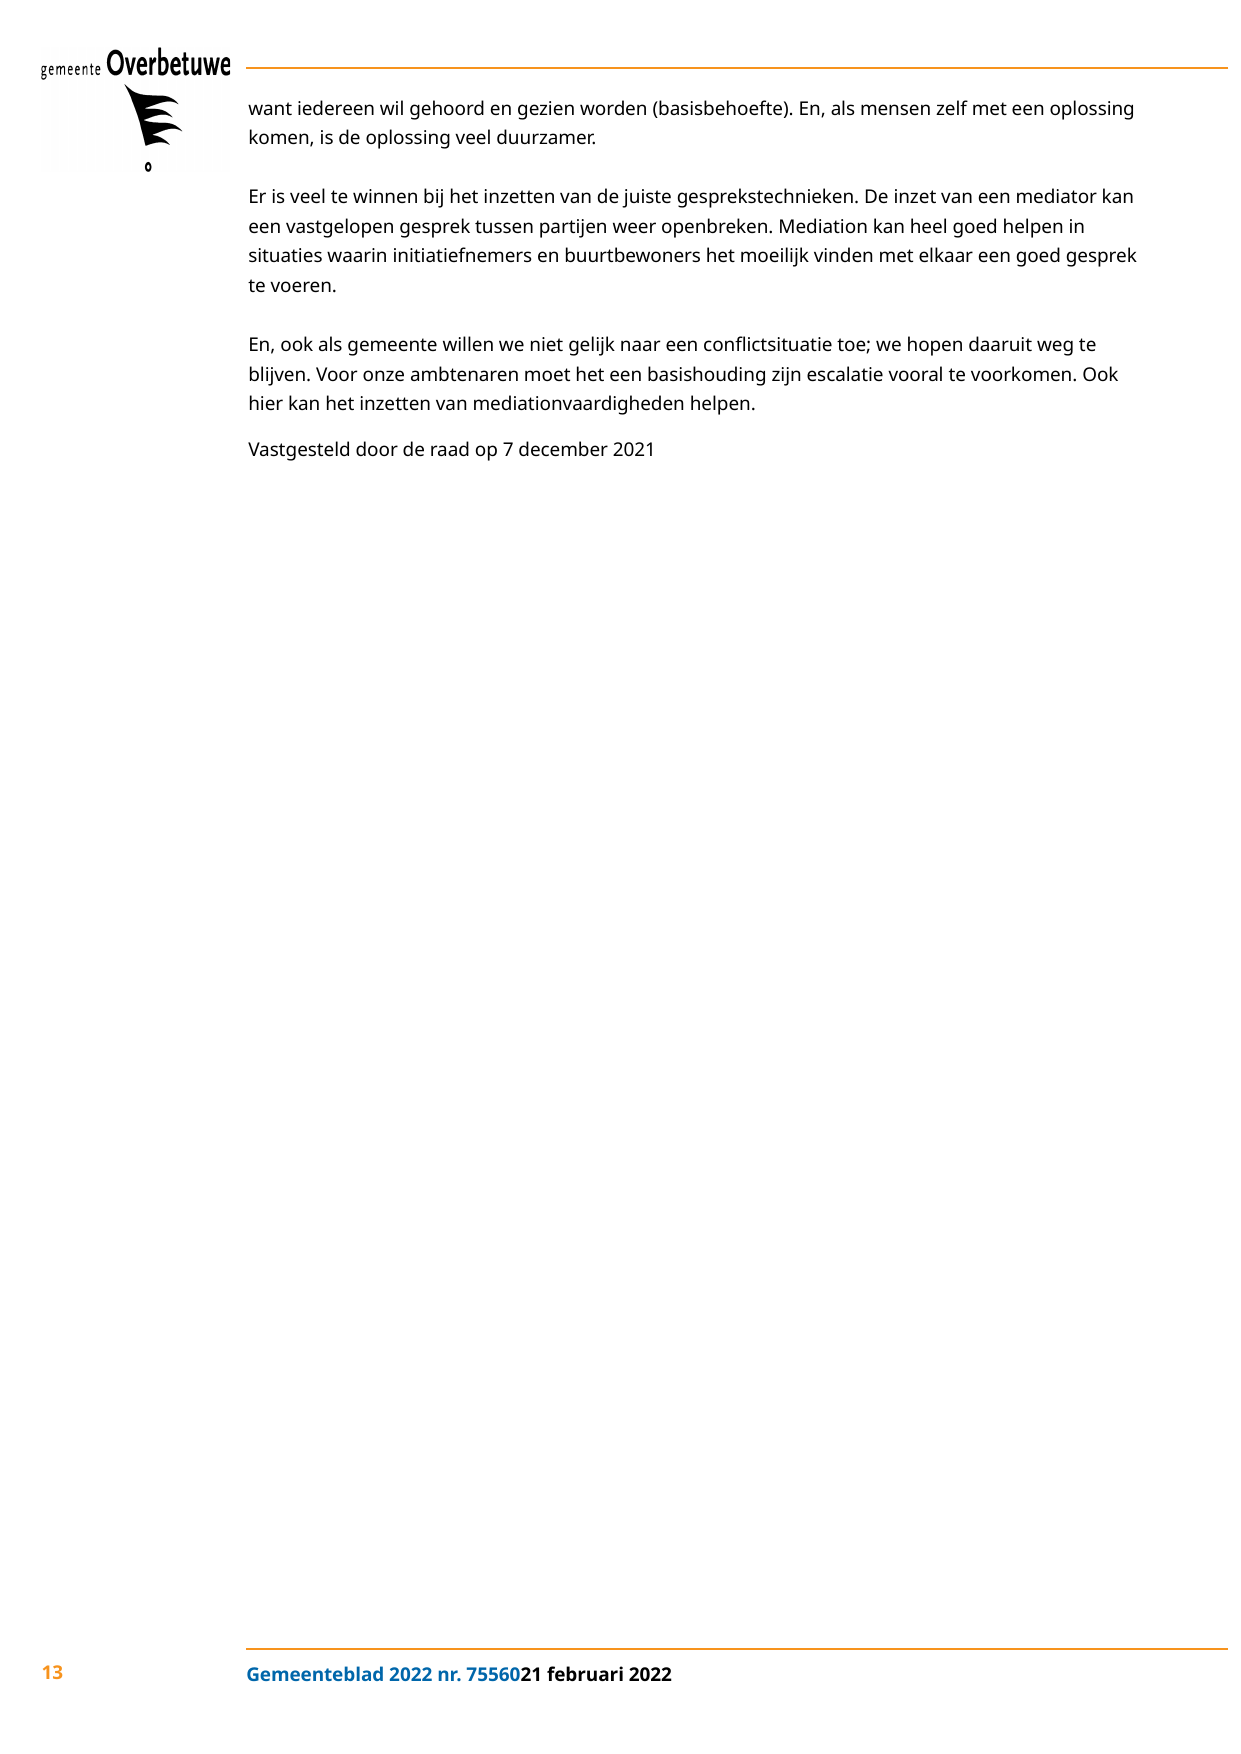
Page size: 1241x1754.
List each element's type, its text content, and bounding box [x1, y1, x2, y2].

picture [41, 47, 231, 172]
text En, ook als gemeente willen we niet gelijk naar een conflictsituatie toe; we hopen daaruit weg te blijven. Voor onze ambtenaren moet het een basishouding zijn escalatie vooral te voorkomen. Ook hier kan het inzetten van mediationvaardigheden helpen. [248, 331, 1152, 416]
text want iedereen wil gehoord en gezien worden (basisbehoefte). En, als mensen zelf met een oplossing komen, is de oplossing veel duurzamer. [248, 95, 1152, 150]
text Er is veel te winnen bij het inzetten van de juiste gesprekstechnieken. De inzet van een mediator kan een vastgelopen gesprek tussen partijen weer openbreken. Mediation kan heel goed helpen in situaties waarin initiatiefnemers en buurtbewoners het moeilijk vinden met elkaar een goed gesprek te voeren. [248, 183, 1152, 298]
text Vastgesteld door de raad op 7 december 2021 [248, 436, 1152, 462]
